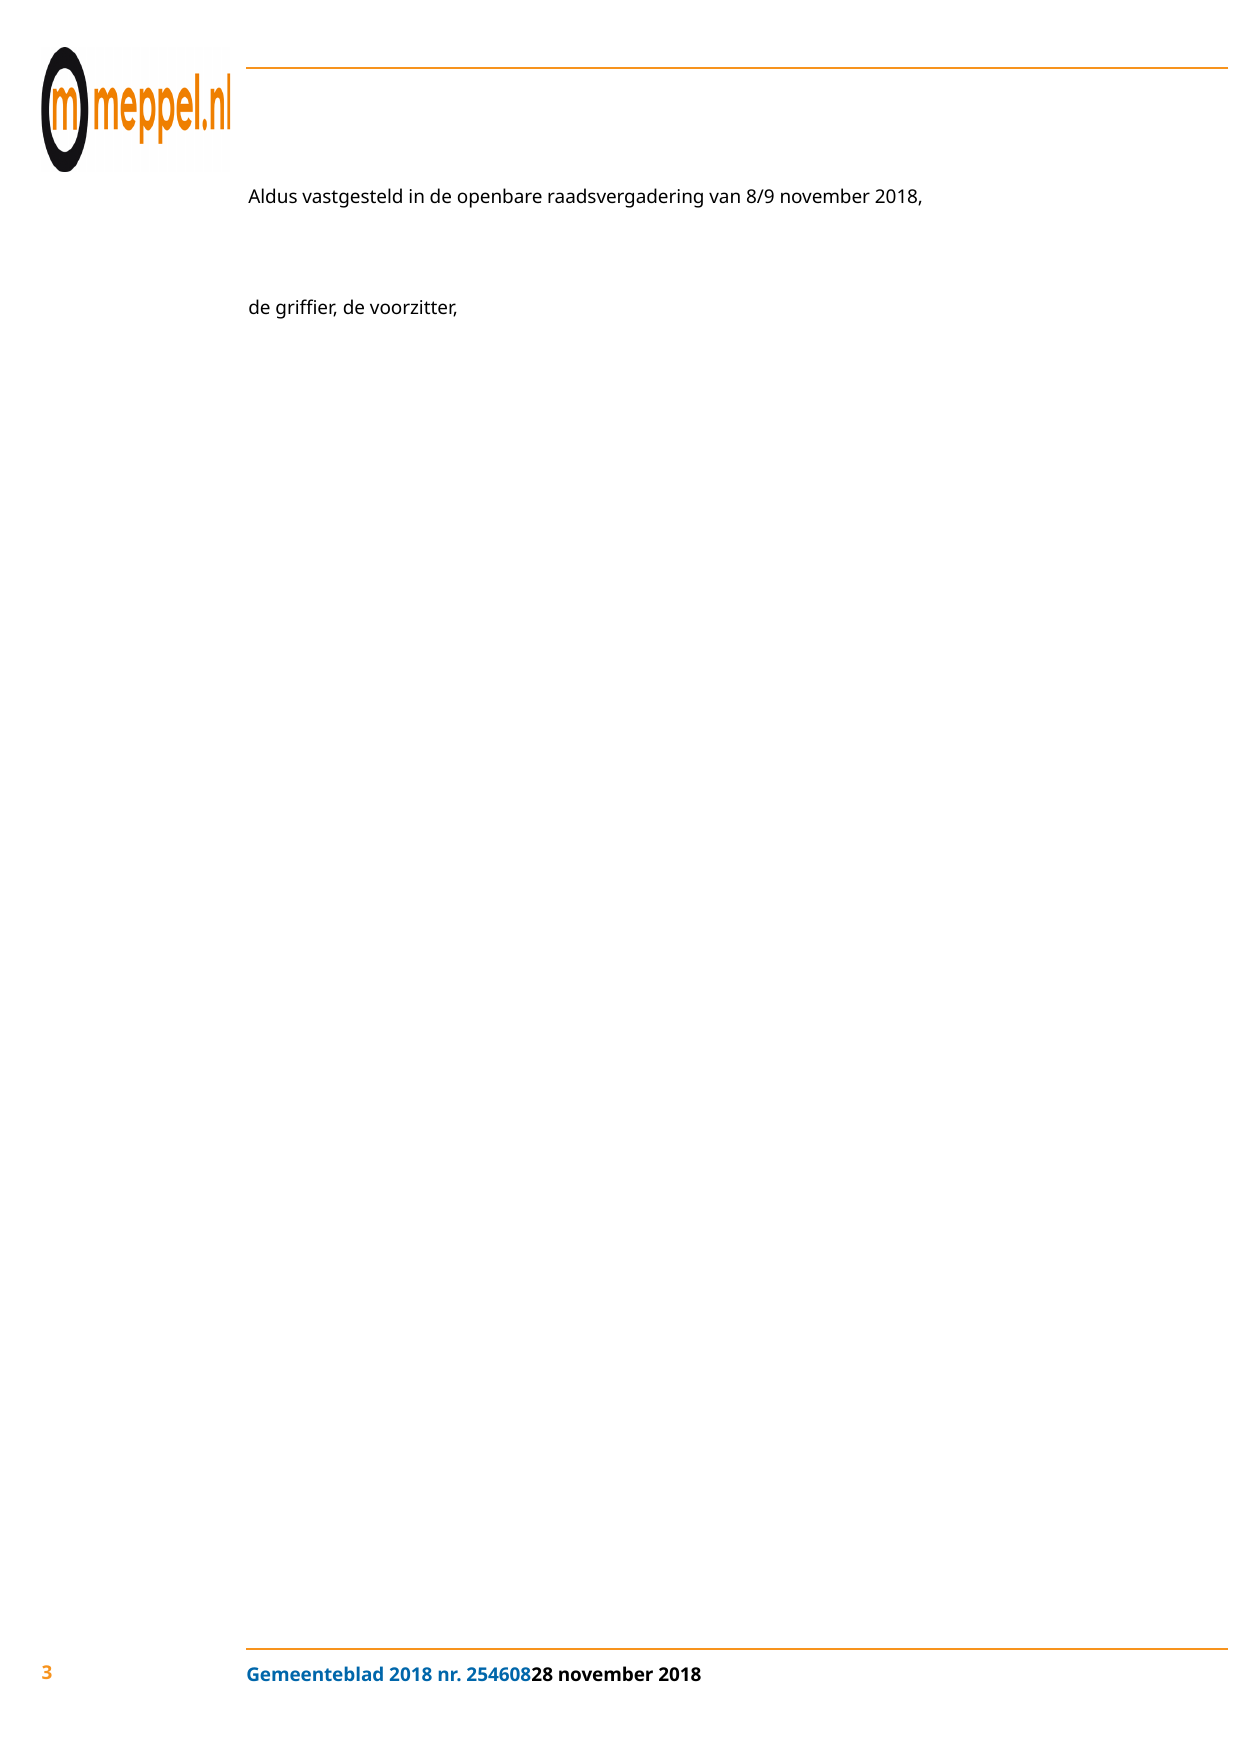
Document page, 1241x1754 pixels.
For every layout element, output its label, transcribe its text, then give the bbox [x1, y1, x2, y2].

text Aldus vastgesteld in de openbare raadsvergadering van 8/9 november 2018, [248, 183, 1152, 209]
text de griffier, de voorzitter, [248, 294, 1152, 320]
picture [41, 47, 231, 172]
